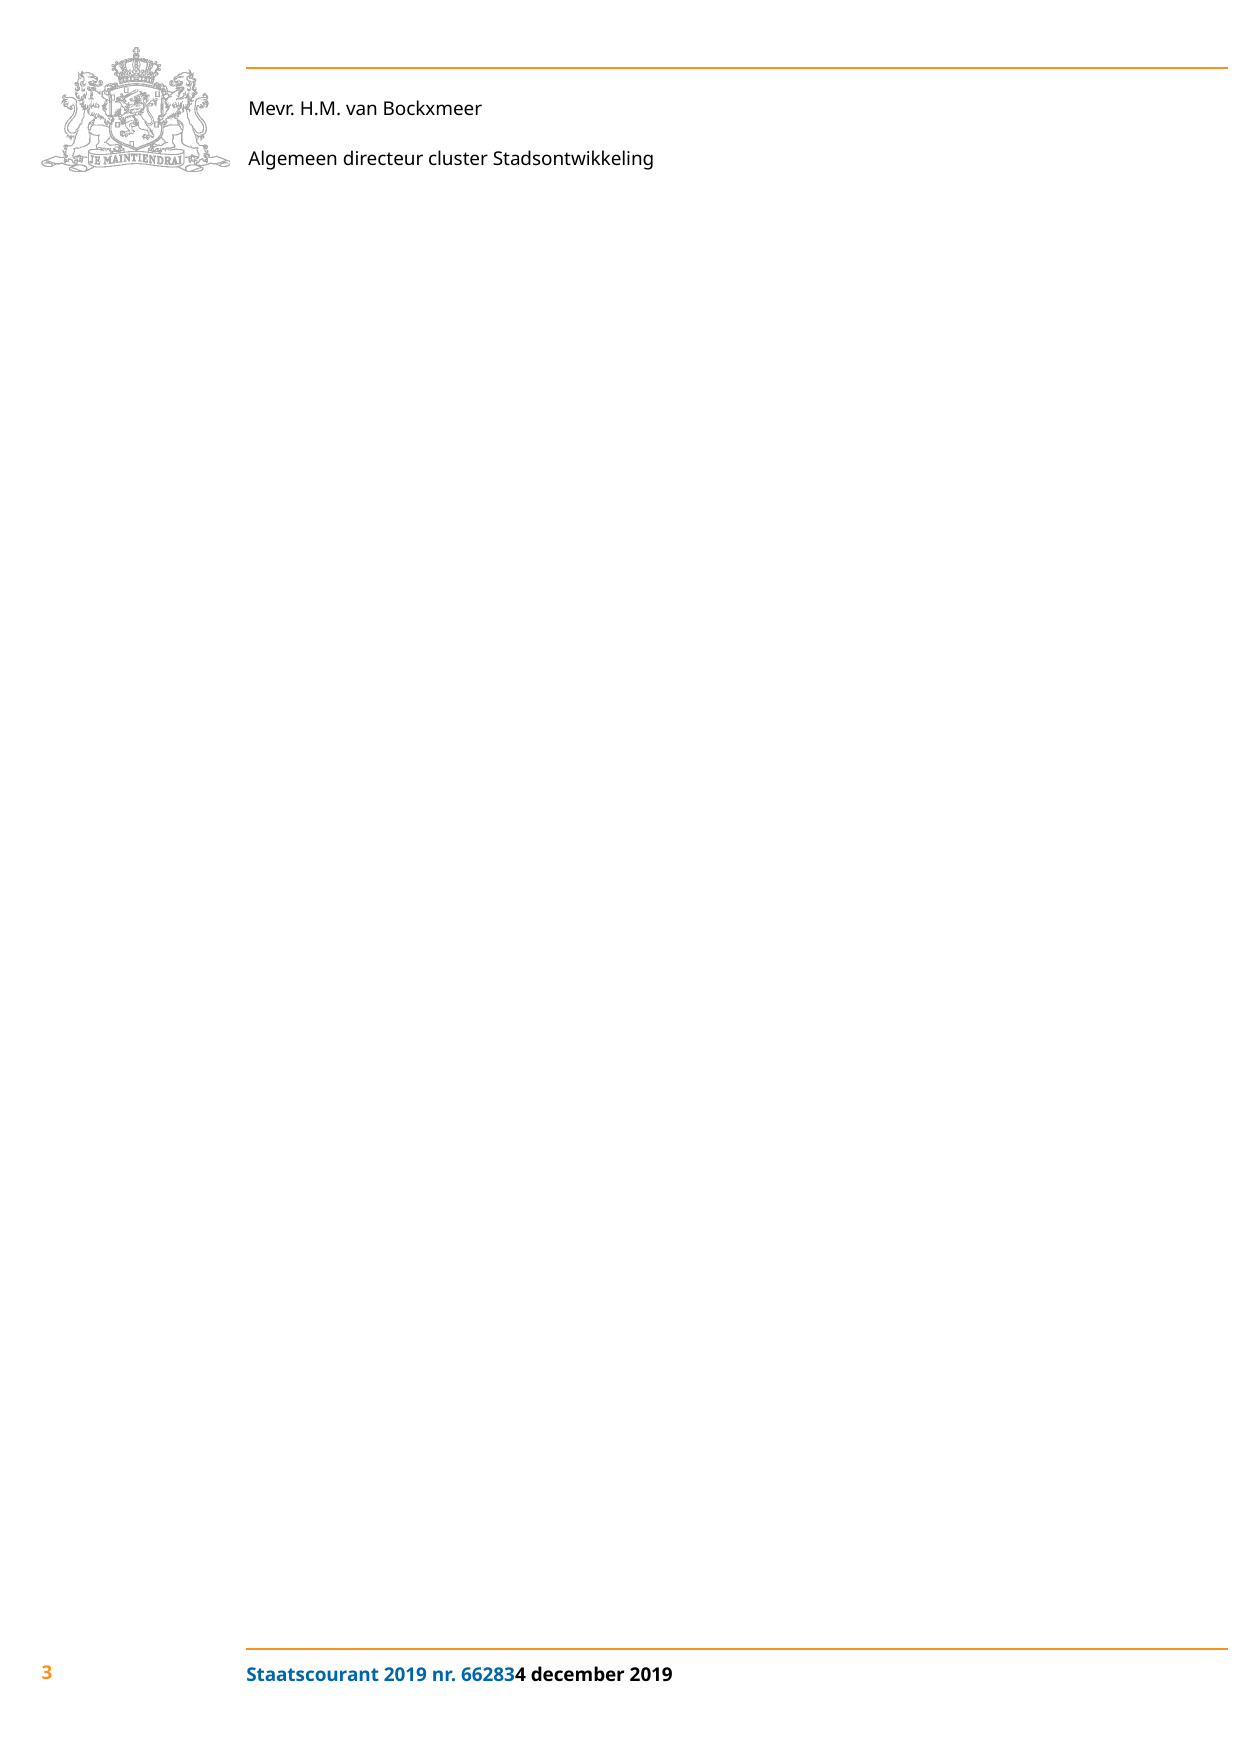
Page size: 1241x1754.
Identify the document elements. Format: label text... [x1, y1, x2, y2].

text Algemeen directeur cluster Stadsontwikkeling [248, 145, 1152, 171]
text Mevr. H.M. van Bockxmeer [248, 95, 1152, 121]
picture [41, 47, 231, 172]
